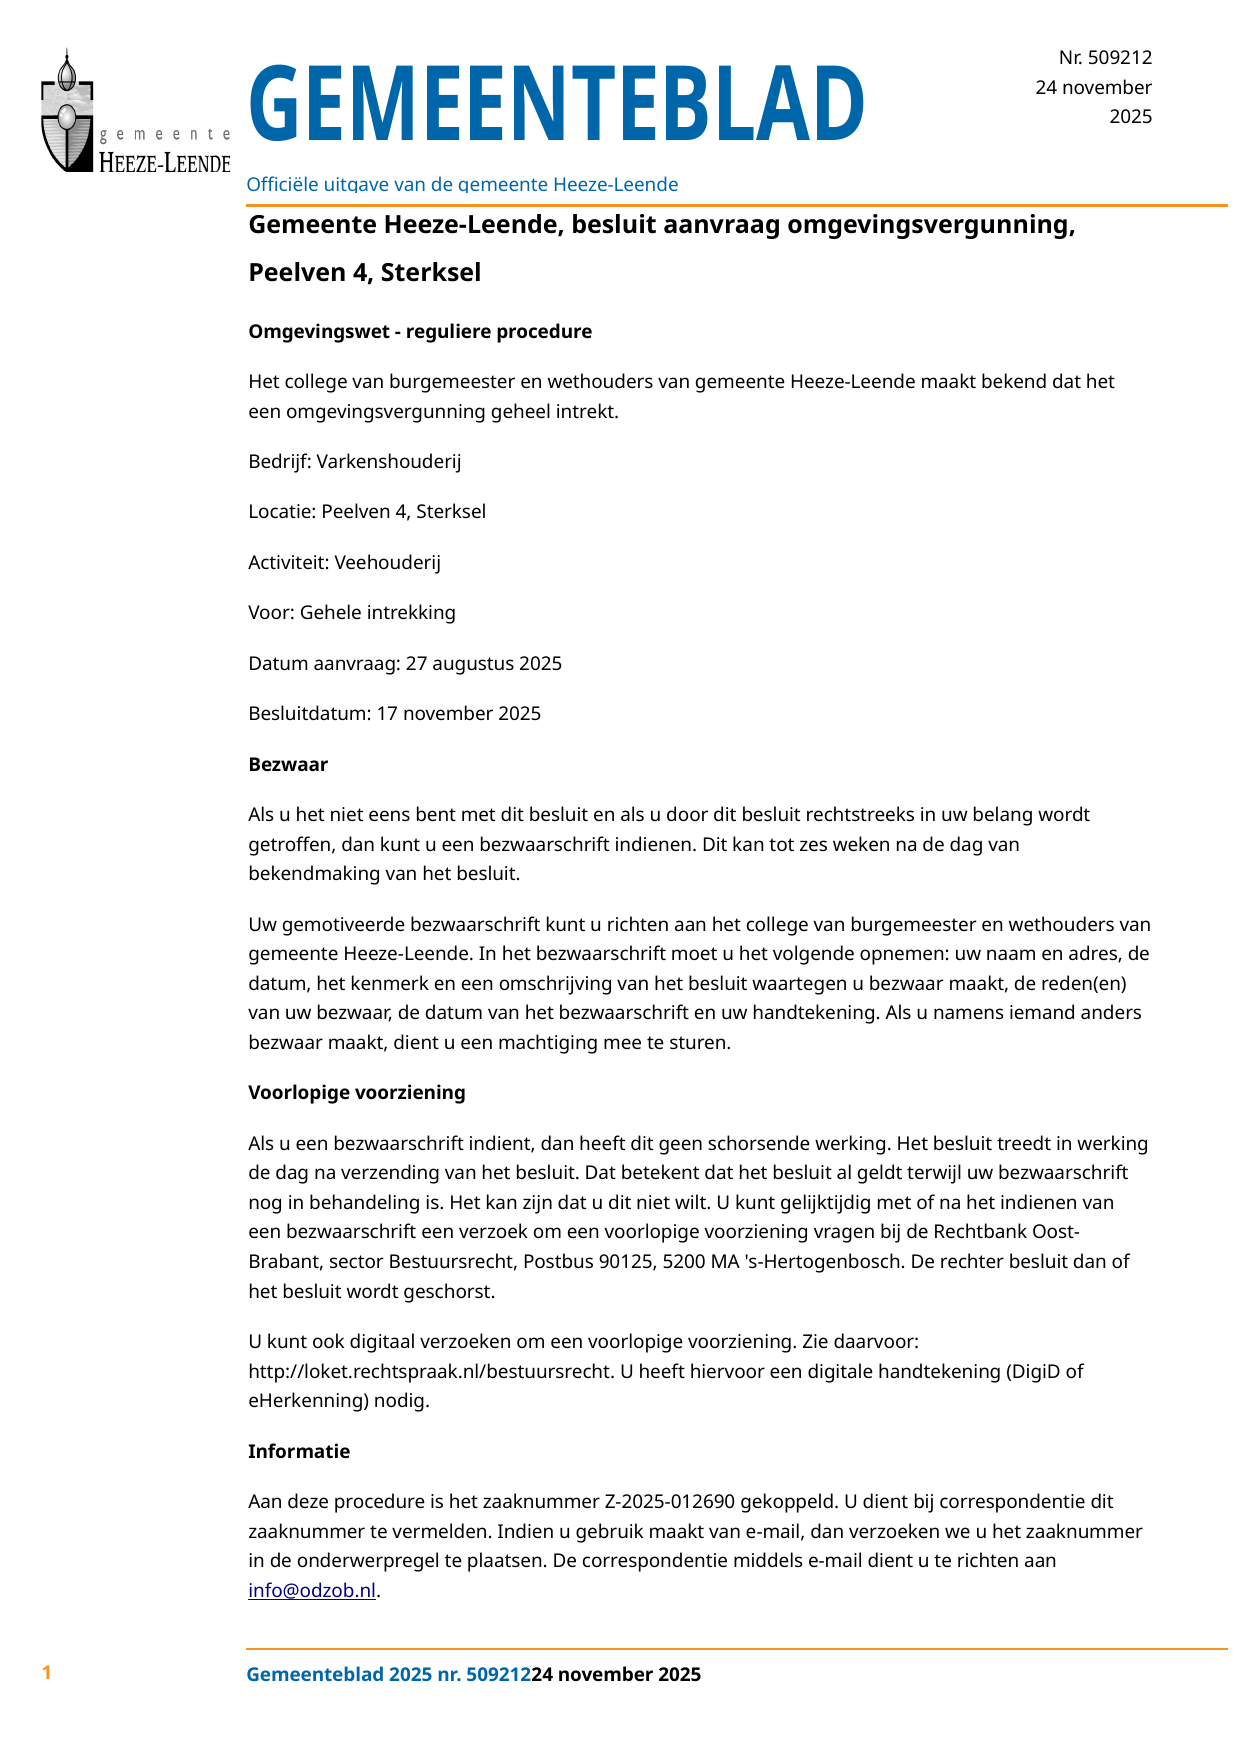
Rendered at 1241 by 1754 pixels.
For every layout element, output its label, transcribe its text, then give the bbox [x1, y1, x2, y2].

text Uw gemotiveerde bezwaarschrift kunt u richten aan het college van burgemeester en wethouders van gemeente Heeze-Leende. In het bezwaarschrift moet u het volgende opnemen: uw naam en adres, de datum, het kenmerk en een omschrijving van het besluit waartegen u bezwaar maakt, de reden(en) van uw bezwaar, de datum van het bezwaarschrift en uw handtekening. Als u namens iemand anders bezwaar maakt, dient u een machtiging mee te sturen. [248, 911, 1152, 1055]
text U kunt ook digitaal verzoeken om een voorlopige voorziening. Zie daarvoor: http://loket.rechtspraak.nl/bestuursrecht. U heeft hiervoor een digitale handtekening (DigiD of eHerkenning) nodig. [248, 1328, 1152, 1413]
text Voor: Gehele intrekking [248, 599, 1152, 625]
picture [41, 47, 231, 172]
text Besluitdatum: 17 november 2025 [248, 700, 1152, 726]
text Omgevingswet - reguliere procedure [248, 318, 1152, 344]
text Informatie [248, 1438, 1152, 1464]
text Activiteit: Veehouderij [248, 549, 1152, 575]
text Voorlopige voorziening [248, 1079, 1152, 1105]
text Locatie: Peelven 4, Sterksel [248, 499, 1152, 524]
text Bedrijf: Varkenshouderij [248, 448, 1152, 474]
text Aan deze procedure is het zaaknummer Z-2025-012690 gekoppeld. U dient bij correspondentie dit zaaknummer te vermelden. Indien u gebruik maakt van e-mail, dan verzoeken we u het zaaknummer in de onderwerpregel te plaatsen. De correspondentie middels e-mail dient u te richten aan info@odzob.nl. [248, 1488, 1152, 1603]
text Bezwaar [248, 751, 1152, 777]
text Als u het niet eens bent met dit besluit en als u door dit besluit rechtstreeks in uw belang wordt getroffen, dan kunt u een bezwaarschrift indienen. Dit kan tot zes weken na de dag van bekendmaking van het besluit. [248, 801, 1152, 886]
text Gemeente Heeze-Leende, besluit aanvraag omgevingsvergunning, Peelven 4, Sterksel [248, 207, 1152, 288]
text Als u een bezwaarschrift indient, dan heeft dit geen schorsende werking. Het besluit treedt in werking de dag na verzending van het besluit. Dat betekent dat het besluit al geldt terwijl uw bezwaarschrift nog in behandeling is. Het kan zijn dat u dit niet wilt. U kunt gelijktijdig met of na het indienen van een bezwaarschrift een verzoek om een voorlopige voorziening vragen bij de Rechtbank Oost-Brabant, sector Bestuursrecht, Postbus 90125, 5200 MA 's‑Hertogenbosch. De rechter besluit dan of het besluit wordt geschorst. [248, 1130, 1152, 1304]
text Het college van burgemeester en wethouders van gemeente Heeze-Leende maakt bekend dat het een omgevingsvergunning geheel intrekt. [248, 368, 1152, 424]
text Datum aanvraag: 27 augustus 2025 [248, 650, 1152, 676]
